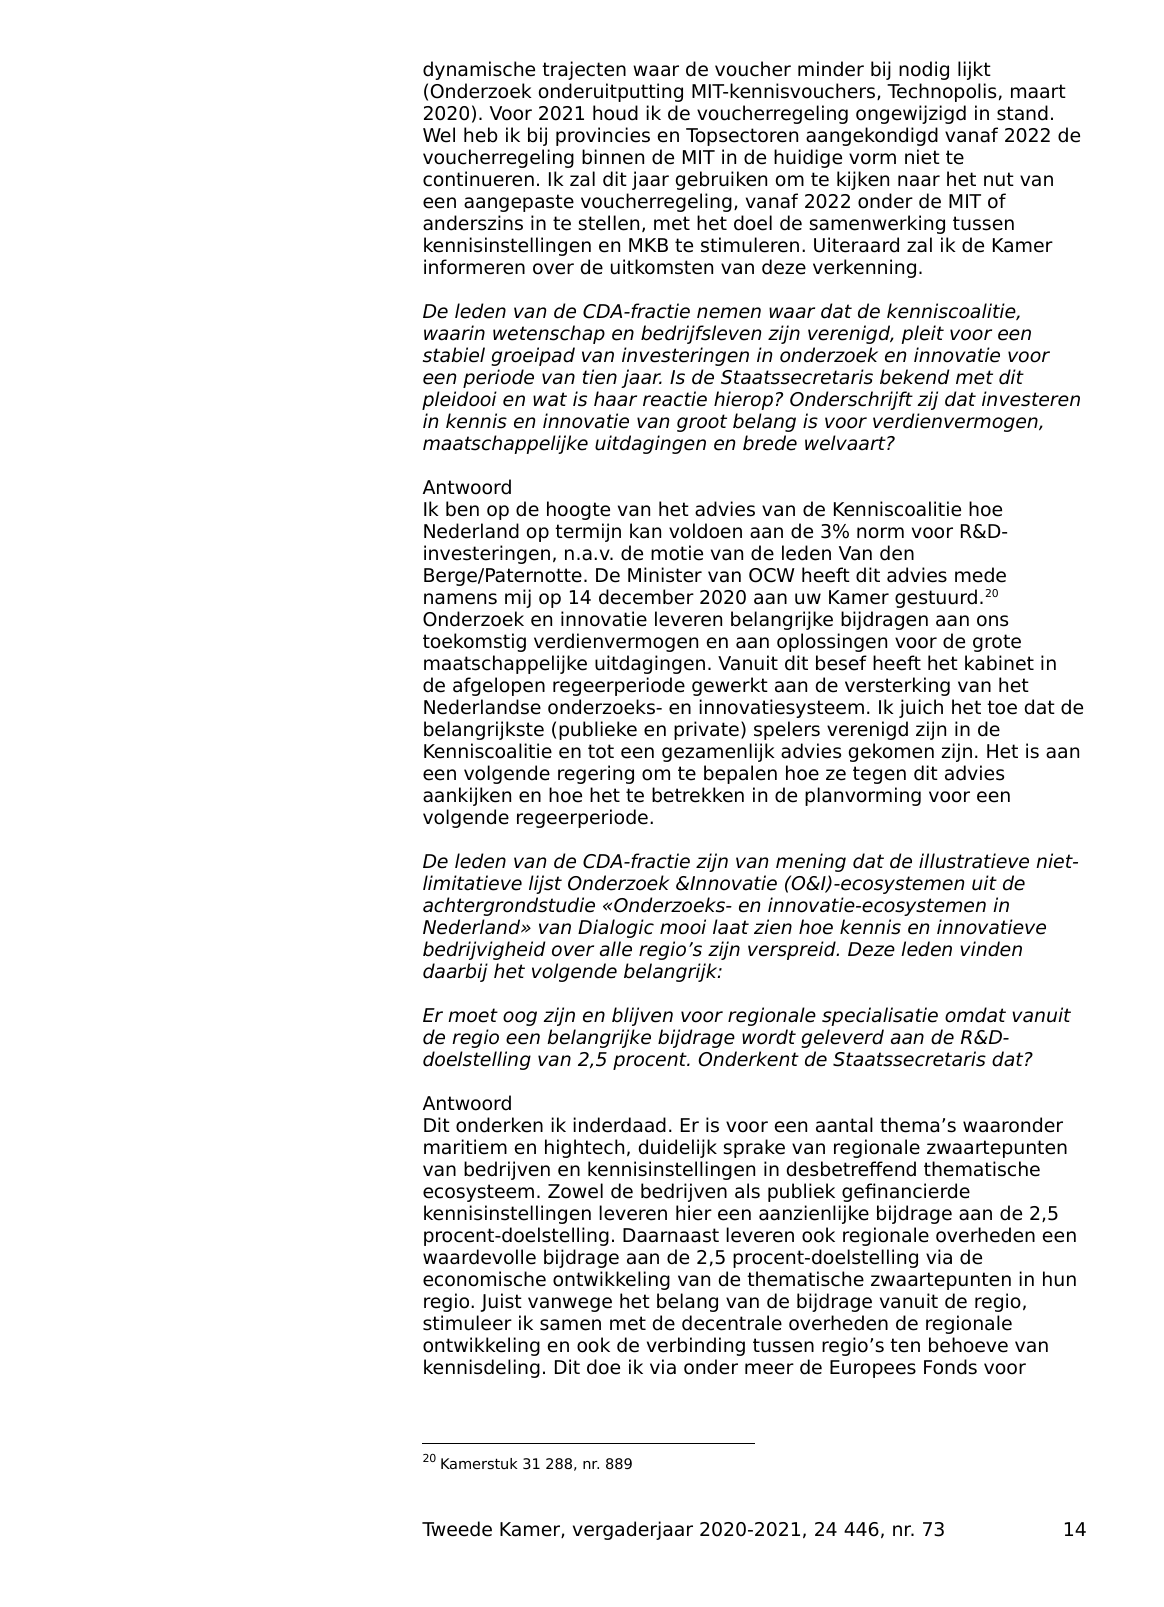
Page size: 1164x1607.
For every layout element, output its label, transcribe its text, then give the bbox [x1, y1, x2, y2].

text Ik ben op de hoogte van het advies van de Kenniscoalitie hoe Nederland op termijn kan voldoen aan de 3% norm voor R&D-investeringen, n.a.v. de motie van de leden Van den Berge/Paternotte. De Minister van OCW heeft dit advies mede namens mij op 14 december 2020 aan uw Kamer gestuurd. Onderzoek en innovatie leveren belangrijke bijdragen aan ons toekomstig verdienvermogen en aan oplossingen voor de grote maatschappelijke uitdagingen. Vanuit dit besef heeft het kabinet in de afgelopen regeerperiode gewerkt aan de versterking van het Nederlandse onderzoeks- en innovatiesysteem. Ik juich het toe dat de belangrijkste (publieke en private) spelers verenigd zijn in de Kenniscoalitie en tot een gezamenlijk advies gekomen zijn. Het is aan een volgende regering om te bepalen hoe ze tegen dit advies aankijken en hoe het te betrekken in de planvorming voor een volgende regeerperiode. [422, 499, 1087, 829]
text De leden van de CDA-fractie nemen waar dat de kenniscoalitie, waarin wetenschap en bedrijfsleven zijn verenigd, pleit voor een stabiel groeipad van investeringen in onderzoek en innovatie voor een periode van tien jaar. Is de Staatssecretaris bekend met dit pleidooi en wat is haar reactie hierop? Onderschrijft zij dat investeren in kennis en innovatie van groot belang is voor verdienvermogen, maatschappelijke uitdagingen en brede welvaart? [422, 301, 1087, 455]
text Antwoord [422, 1093, 1087, 1115]
text Er moet oog zijn en blijven voor regionale specialisatie omdat vanuit de regio een belangrijke bijdrage wordt geleverd aan de R&D-doelstelling van 2,5 procent. Onderkent de Staatssecretaris dat? [422, 1005, 1087, 1071]
text Dit onderken ik inderdaad. Er is voor een aantal thema’s waaronder maritiem en hightech, duidelijk sprake van regionale zwaartepunten van bedrijven en kennisinstellingen in desbetreffend thematische ecosysteem. Zowel de bedrijven als publiek gefinancierde kennisinstellingen leveren hier een aanzienlijke bijdrage aan de 2,5 procent-doelstelling. Daarnaast leveren ook regionale overheden een waardevolle bijdrage aan de 2,5 procent-doelstelling via de economische ontwikkeling van de thematische zwaartepunten in hun regio. Juist vanwege het belang van de bijdrage vanuit de regio, stimuleer ik samen met de decentrale overheden de regionale ontwikkeling en ook de verbinding tussen regio’s ten behoeve van kennisdeling. Dit doe ik via onder meer de Europees Fonds voor [422, 1115, 1087, 1379]
text dynamische trajecten waar de voucher minder bij nodig lijkt (Onderzoek onderuitputting MIT-kennisvouchers, Technopolis, maart 2020). Voor 2021 houd ik de voucherregeling ongewijzigd in stand. Wel heb ik bij provincies en Topsectoren aangekondigd vanaf 2022 de voucherregeling binnen de MIT in de huidige vorm niet te continueren. Ik zal dit jaar gebruiken om te kijken naar het nut van een aangepaste voucherregeling, vanaf 2022 onder de MIT of anderszins in te stellen, met het doel de samenwerking tussen kennisinstellingen en MKB te stimuleren. Uiteraard zal ik de Kamer informeren over de uitkomsten van deze verkenning. [422, 59, 1087, 279]
text Kamerstuk 31 288, nr. 889 [422, 1452, 1087, 1474]
text De leden van de CDA-fractie zijn van mening dat de illustratieve niet-limitatieve lijst Onderzoek &Innovatie (O&I)-ecosystemen uit de achtergrondstudie «Onderzoeks- en innovatie-ecosystemen in Nederland» van Dialogic mooi laat zien hoe kennis en innovatieve bedrijvigheid over alle regio’s zijn verspreid. Deze leden vinden daarbij het volgende belangrijk: [422, 851, 1087, 983]
text Antwoord [422, 477, 1087, 499]
